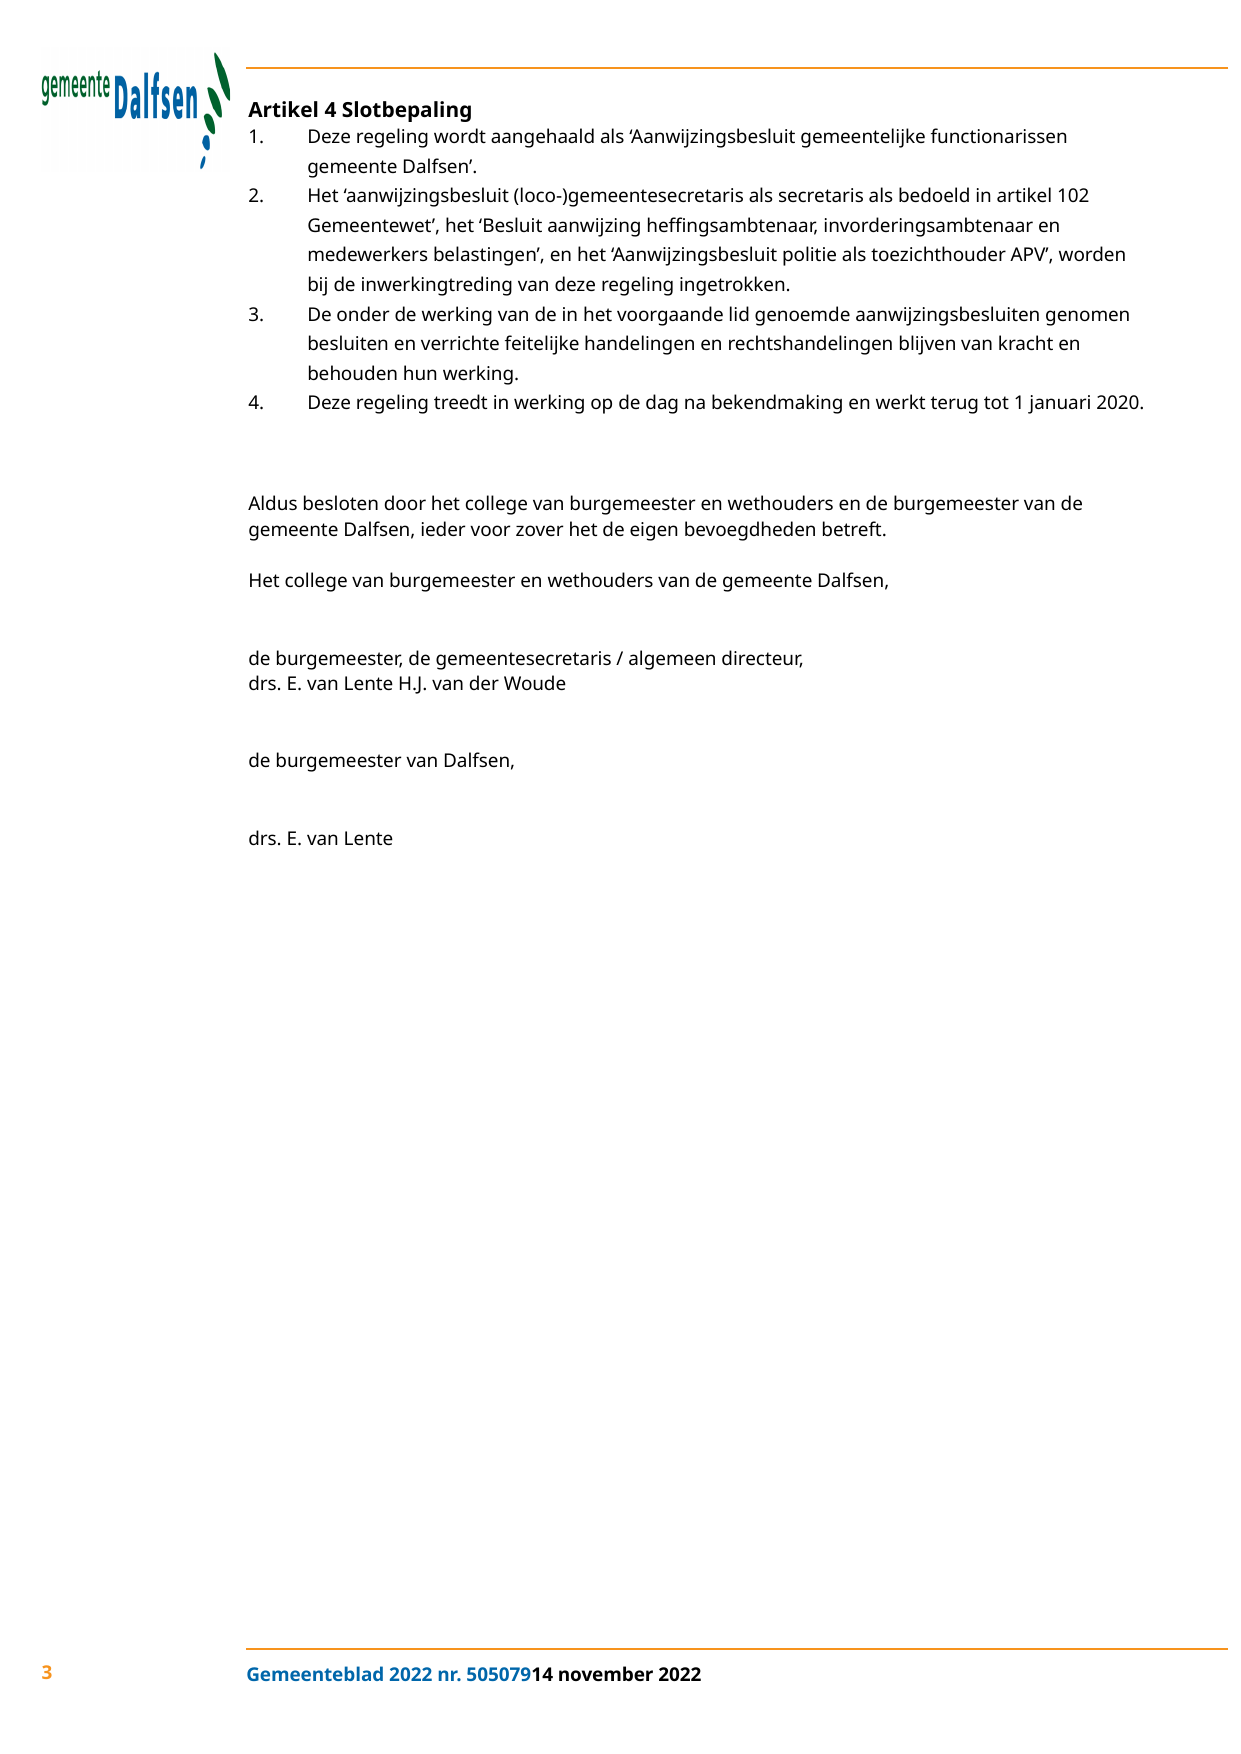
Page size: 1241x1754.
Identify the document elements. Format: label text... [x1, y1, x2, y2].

list Het ‘aanwijzingsbesluit (loco-)gemeentesecretaris als secretaris als bedoeld in artikel 102 Gemeentewet’, het ‘Besluit aanwijzing heffingsambtenaar, invorderingsambtenaar en medewerkers belastingen’, en het ‘Aanwijzingsbesluit politie als toezichthouder APV’, worden bij de inwerkingtreding van deze regeling ingetrokken. [248, 182, 1152, 297]
picture [41, 47, 231, 172]
list De onder de werking van de in het voorgaande lid genoemde aanwijzingsbesluiten genomen besluiten en verrichte feitelijke handelingen en rechtshandelingen blijven van kracht en behouden hun werking. [248, 301, 1152, 386]
text drs. E. van Lente [248, 825, 1152, 851]
text de burgemeester van Dalfsen, [248, 748, 1152, 773]
text drs. E. van Lente H.J. van der Woude [248, 671, 1152, 696]
list Deze regeling wordt aangehaald als ‘Aanwijzingsbesluit gemeentelijke functionarissen gemeente Dalfsen’. [248, 123, 1152, 178]
text Artikel 4 Slotbepaling [248, 95, 1152, 123]
text Aldus besloten door het college van burgemeester en wethouders en de burgemeester van de gemeente Dalfsen, ieder voor zover het de eigen bevoegdheden betreft. [248, 490, 1152, 542]
list Deze regeling treedt in werking op de dag na bekendmaking en werkt terug tot 1 januari 2020. [248, 389, 1152, 415]
text de burgemeester, de gemeentesecretaris / algemeen directeur, [248, 645, 1152, 671]
text Het college van burgemeester en wethouders van de gemeente Dalfsen, [248, 568, 1152, 593]
